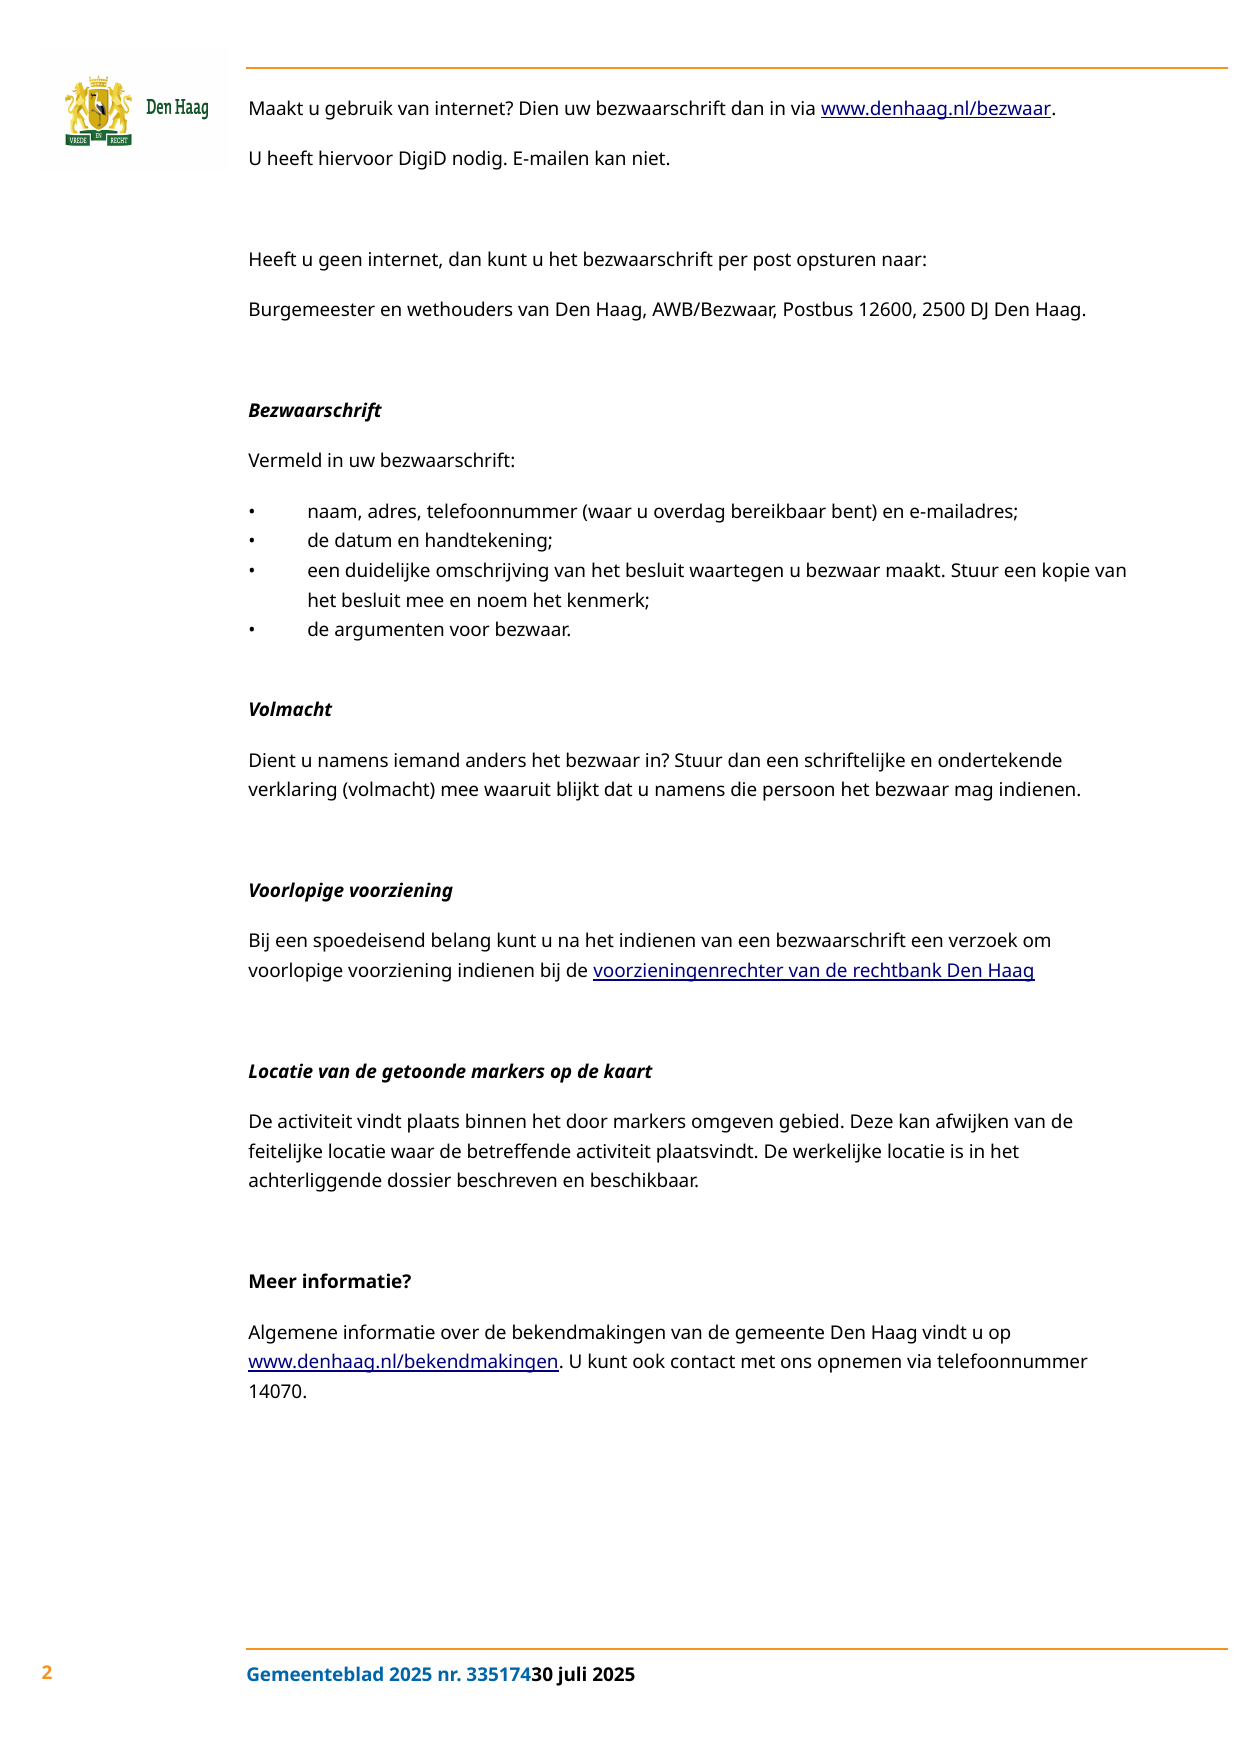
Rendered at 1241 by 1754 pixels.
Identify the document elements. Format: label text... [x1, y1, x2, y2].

text Voorlopige voorziening [248, 877, 1152, 903]
text Burgemeester en wethouders van Den Haag, AWB/Bezwaar, Postbus 12600, 2500 DJ Den Haag. [248, 296, 1152, 322]
text Algemene informatie over de bekendmakingen van de gemeente Den Haag vindt u op www.denhaag.nl/bekendmakingen. U kunt ook contact met ons opnemen via telefoonnummer 14070. [248, 1319, 1152, 1404]
text Maakt u gebruik van internet? Dien uw bezwaarschrift dan in via www.denhaag.nl/bezwaar. [248, 95, 1152, 121]
list naam, adres, telefoonnummer (waar u overdag bereikbaar bent) en e-mailadres; [248, 498, 1152, 524]
text Meer informatie? [248, 1268, 1152, 1294]
picture [41, 47, 231, 172]
text U heeft hiervoor DigiD nodig. E-mailen kan niet. [248, 145, 1152, 171]
list de argumenten voor bezwaar. [248, 616, 1152, 642]
text Dient u namens iemand anders het bezwaar in? Stuur dan een schriftelijke en ondertekende verklaring (volmacht) mee waaruit blijkt dat u namens die persoon het bezwaar mag indienen. [248, 747, 1152, 802]
text Volmacht [248, 696, 1152, 722]
text Bij een spoedeisend belang kunt u na het indienen van een bezwaarschrift een verzoek om voorlopige voorziening indienen bij de voorzieningenrechter van de rechtbank Den Haag [248, 928, 1152, 983]
list de datum en handtekening; [248, 528, 1152, 553]
list een duidelijke omschrijving van het besluit waartegen u bezwaar maakt. Stuur een kopie van het besluit mee en noem het kenmerk; [248, 557, 1152, 613]
text Bezwaarschrift [248, 397, 1152, 423]
text Vermeld in uw bezwaarschrift: [248, 448, 1152, 473]
text Heeft u geen internet, dan kunt u het bezwaarschrift per post opsturen naar: [248, 246, 1152, 272]
text De activiteit vindt plaats binnen het door markers omgeven gebied. Deze kan afwijken van de feitelijke locatie waar de betreffende activiteit plaatsvindt. De werkelijke locatie is in het achterliggende dossier beschreven en beschikbaar. [248, 1108, 1152, 1193]
text Locatie van de getoonde markers op de kaart [248, 1058, 1152, 1084]
